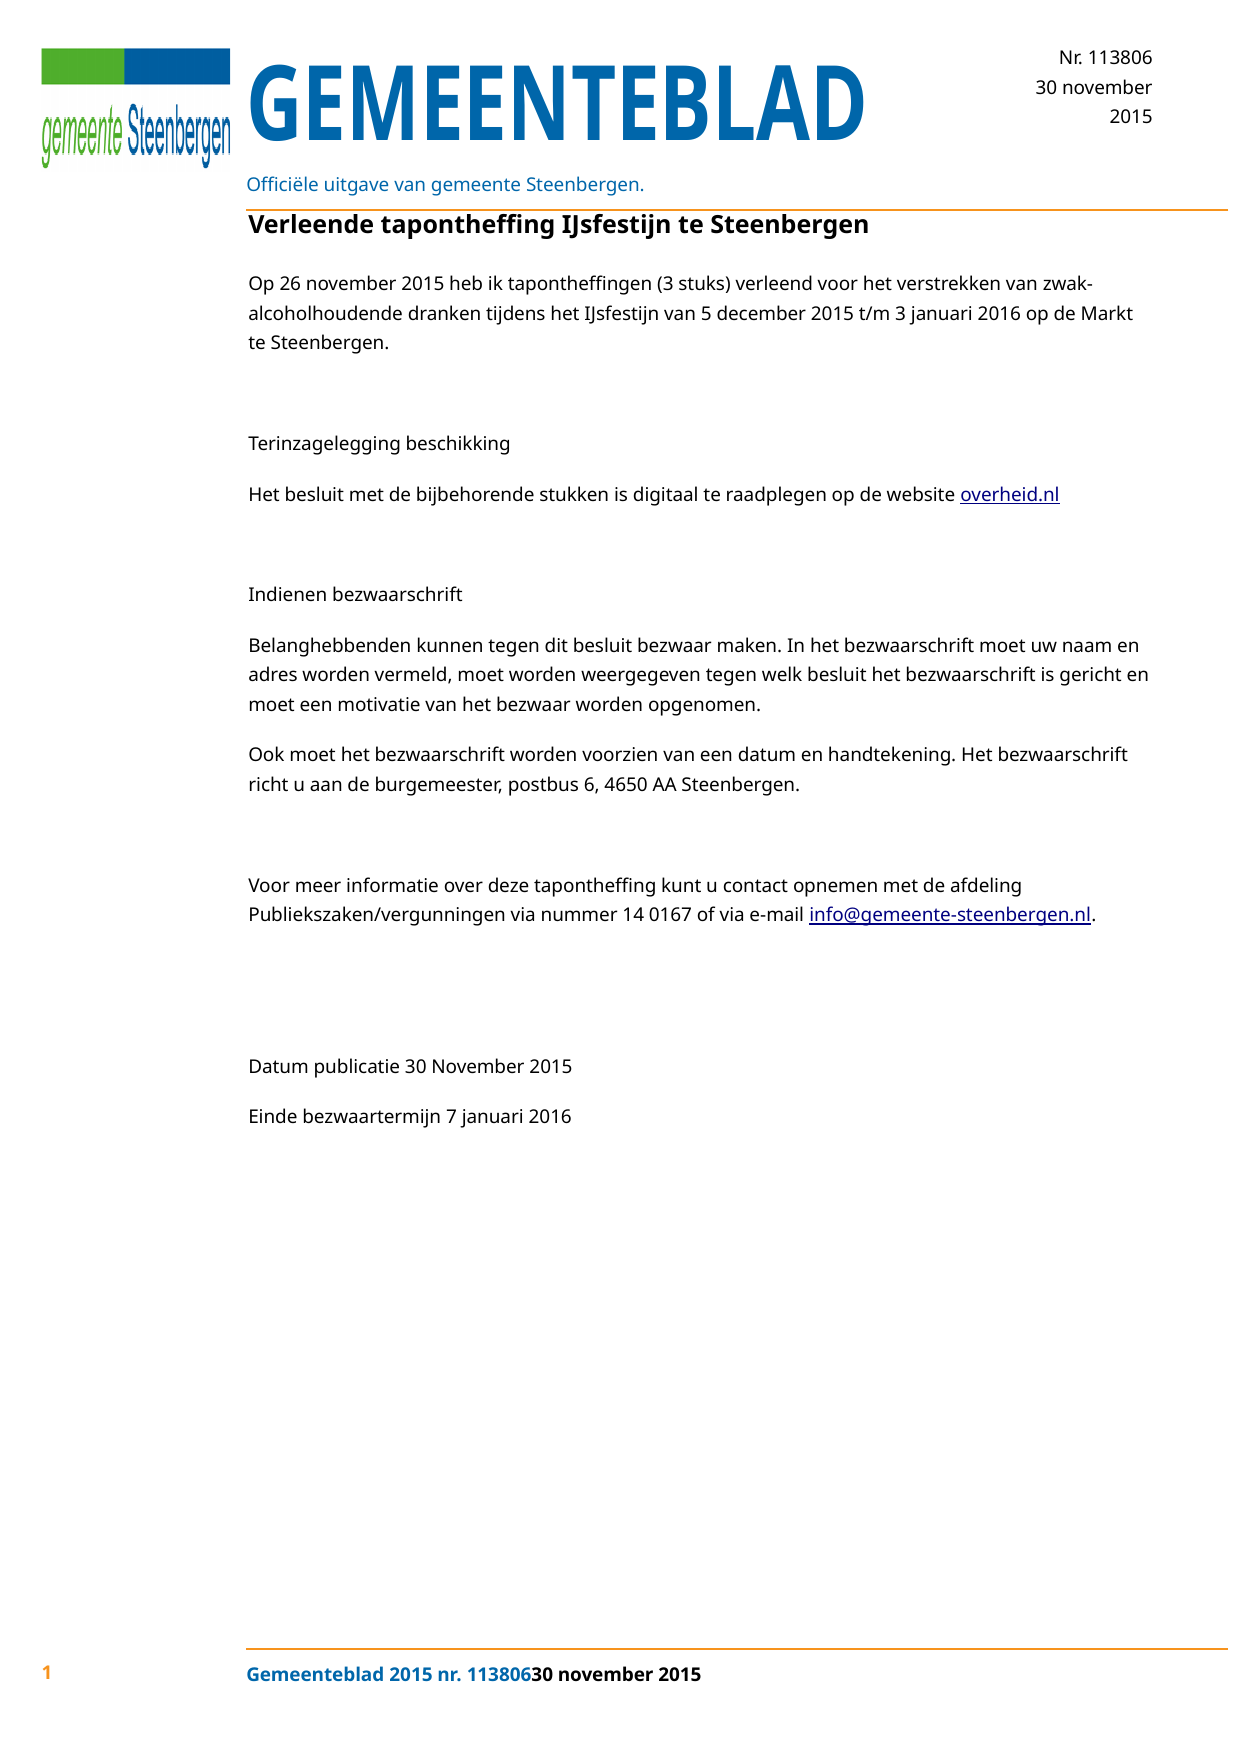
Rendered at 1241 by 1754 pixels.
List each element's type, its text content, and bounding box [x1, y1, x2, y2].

text Ook moet het bezwaarschrift worden voorzien van een datum en handtekening. Het bezwaarschrift richt u aan de burgemeester, postbus 6, 4650 AA Steenbergen. [248, 742, 1152, 797]
text Voor meer informatie over deze tapontheffing kunt u contact opnemen met de afdeling Publiekszaken/vergunningen via nummer 14 0167 of via e-mail info@gemeente-steenbergen.nl. [248, 872, 1152, 927]
text Indienen bezwaarschrift [248, 582, 1152, 607]
text Het besluit met de bijbehorende stukken is digitaal te raadplegen op de website overheid.nl [248, 481, 1152, 506]
text Belanghebbenden kunnen tegen dit besluit bezwaar maken. In het bezwaarschrift moet uw naam en adres worden vermeld, moet worden weergegeven tegen welk besluit het bezwaarschrift is gericht en moet een motivatie van het bezwaar worden opgenomen. [248, 632, 1152, 717]
text Datum publicatie 30 November 2015 [248, 1053, 1152, 1078]
picture [41, 47, 231, 172]
text Einde bezwaartermijn 7 januari 2016 [248, 1103, 1152, 1129]
text Op 26 november 2015 heb ik tapontheffingen (3 stuks) verleend voor het verstrekken van zwak-alcoholhoudende dranken tijdens het IJsfestijn van 5 december 2015 t/m 3 januari 2016 op de Markt te Steenbergen. [248, 270, 1152, 355]
text Verleende tapontheffing IJsfestijn te Steenbergen [248, 211, 1152, 241]
text Terinzagelegging beschikking [248, 430, 1152, 456]
